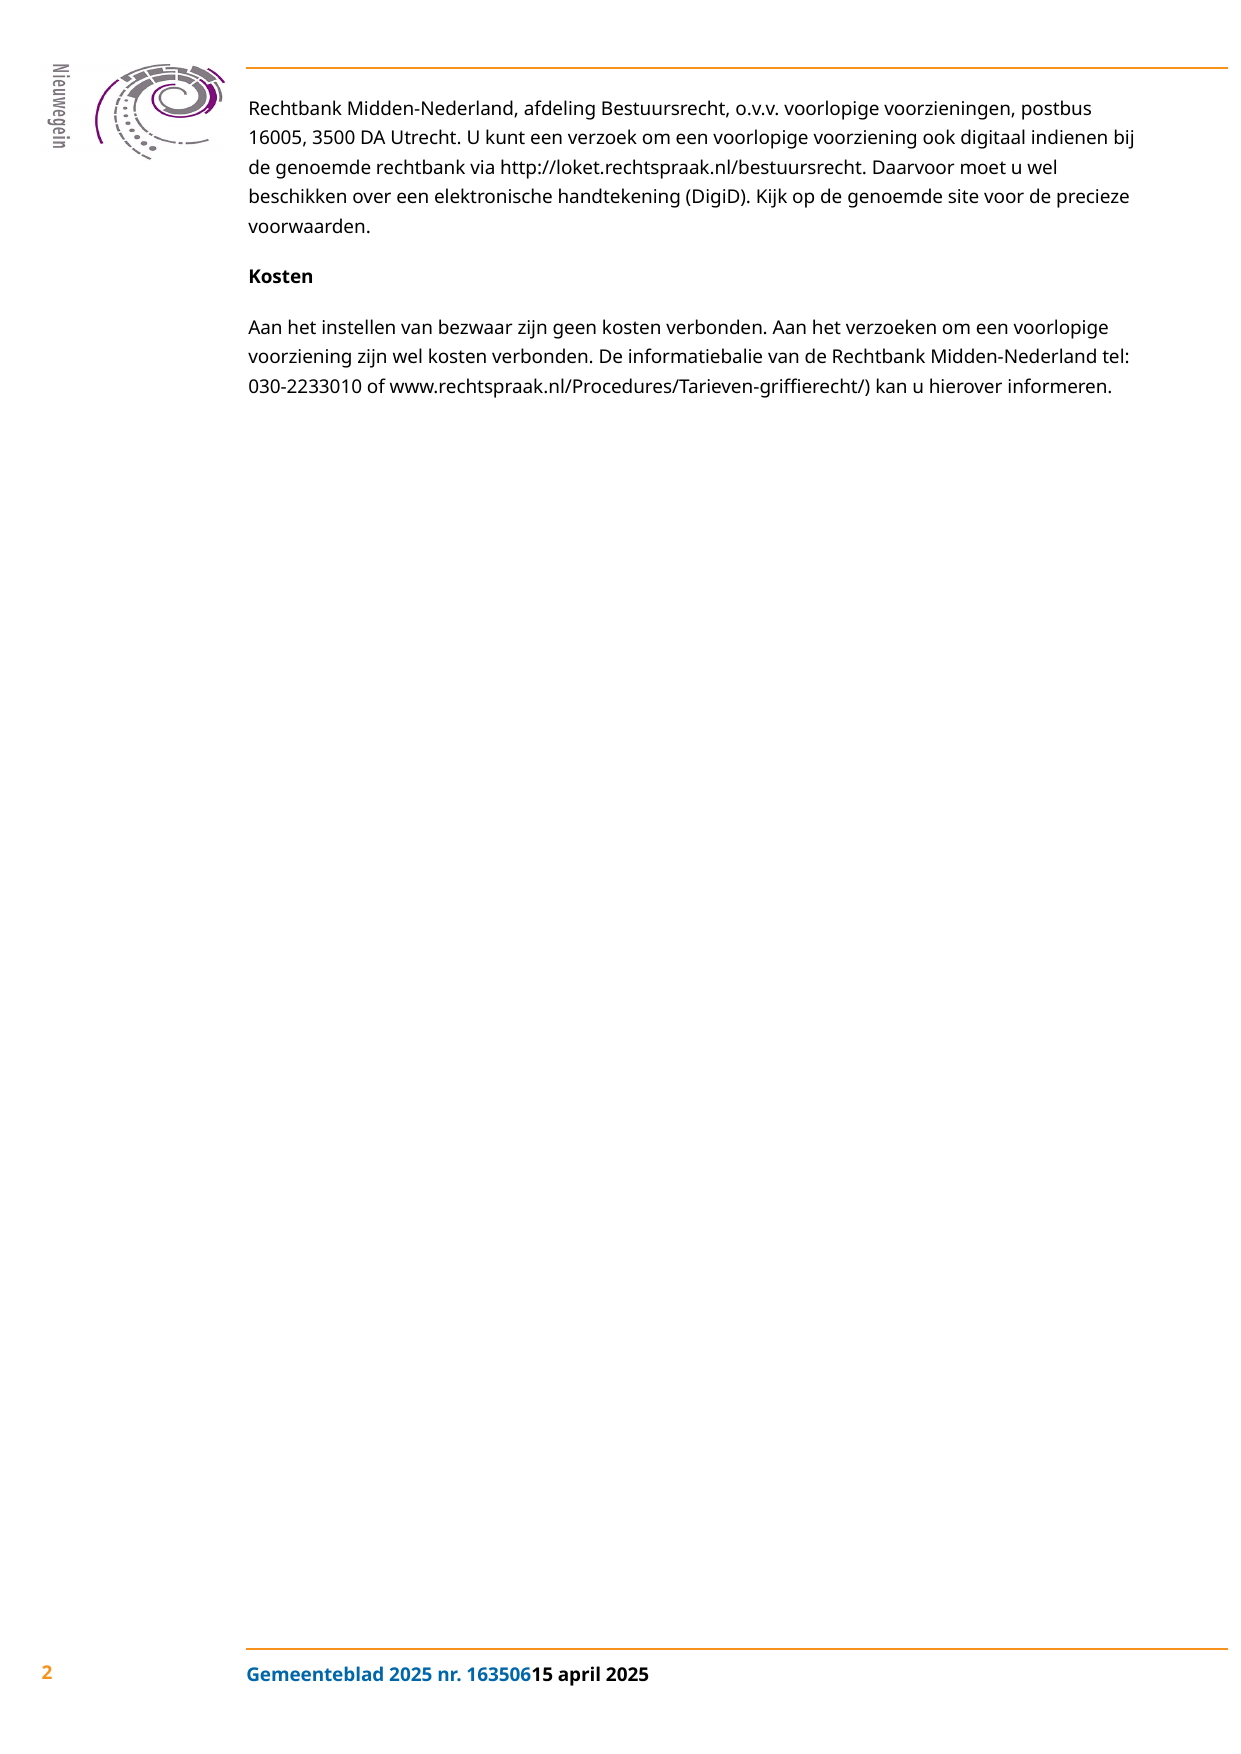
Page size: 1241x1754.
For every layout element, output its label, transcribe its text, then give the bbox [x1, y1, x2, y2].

picture [41, 47, 231, 172]
text Aan het instellen van bezwaar zijn geen kosten verbonden. Aan het verzoeken om een voorlopige voorziening zijn wel kosten verbonden. De informatiebalie van de Rechtbank Midden-Nederland tel: 030-2233010 of www.rechtspraak.nl/Procedures/Tarieven-griffierecht/) kan u hierover informeren. [248, 314, 1152, 399]
text Kosten [248, 263, 1152, 289]
text Rechtbank Midden-Nederland, afdeling Bestuursrecht, o.v.v. voorlopige voorzieningen, postbus 16005, 3500 DA Utrecht. U kunt een verzoek om een voorlopige voorziening ook digitaal indienen bij de genoemde rechtbank via http://loket.rechtspraak.nl/bestuursrecht. Daarvoor moet u wel beschikken over een elektronische handtekening (DigiD). Kijk op de genoemde site voor de precieze voorwaarden. [248, 95, 1152, 239]
